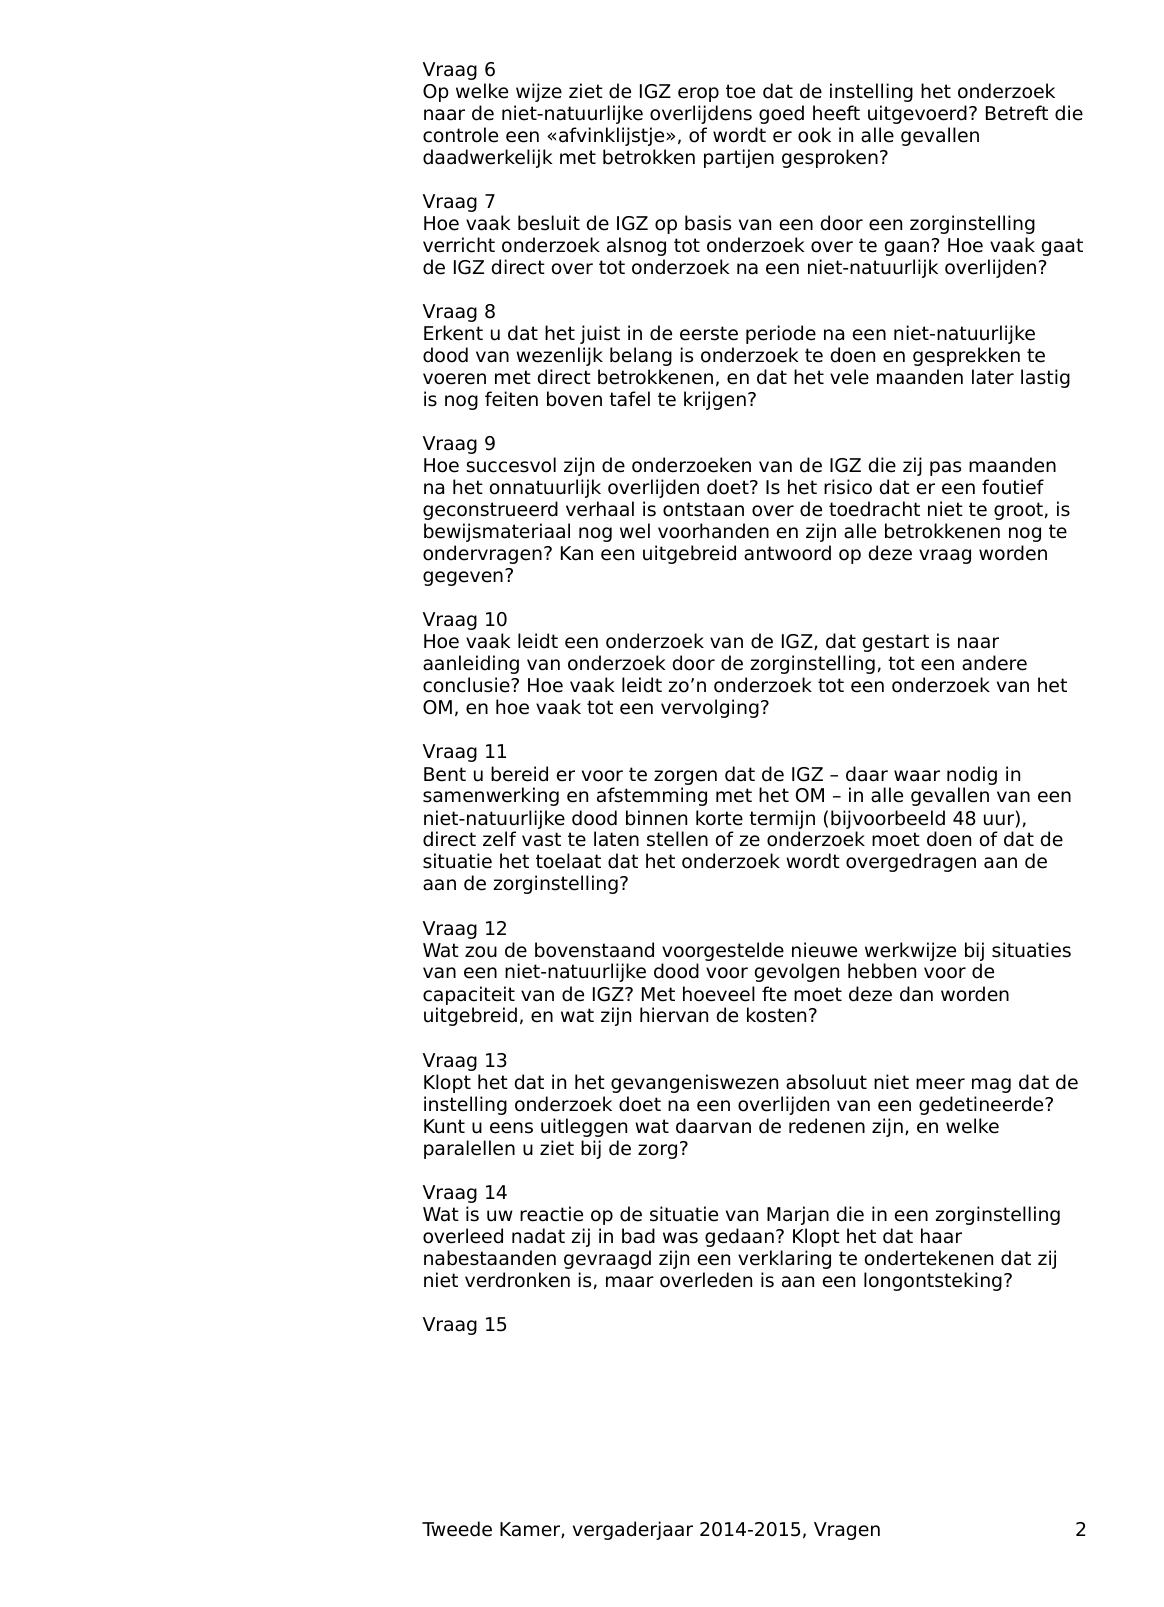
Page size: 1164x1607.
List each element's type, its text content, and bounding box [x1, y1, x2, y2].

text Vraag 11 [422, 741, 1087, 763]
text Vraag 6 [422, 59, 1087, 81]
text Vraag 7 [422, 191, 1087, 213]
text Hoe vaak besluit de IGZ op basis van een door een zorginstelling verricht onderzoek alsnog tot onderzoek over te gaan? Hoe vaak gaat de IGZ direct over tot onderzoek na een niet-natuurlijk overlijden? [422, 213, 1087, 279]
text Op welke wijze ziet de IGZ erop toe dat de instelling het onderzoek naar de niet-natuurlijke overlijdens goed heeft uitgevoerd? Betreft die controle een «afvinklijstje», of wordt er ook in alle gevallen daadwerkelijk met betrokken partijen gesproken? [422, 81, 1087, 169]
text Hoe succesvol zijn de onderzoeken van de IGZ die zij pas maanden na het onnatuurlijk overlijden doet? Is het risico dat er een foutief geconstrueerd verhaal is ontstaan over de toedracht niet te groot, is bewijsmateriaal nog wel voorhanden en zijn alle betrokkenen nog te ondervragen? Kan een uitgebreid antwoord op deze vraag worden gegeven? [422, 455, 1087, 587]
text Vraag 14 [422, 1182, 1087, 1204]
text Vraag 12 [422, 917, 1087, 939]
text Vraag 13 [422, 1049, 1087, 1072]
text Wat is uw reactie op de situatie van Marjan die in een zorginstelling overleed nadat zij in bad was gedaan? Klopt het dat haar nabestaanden gevraagd zijn een verklaring te ondertekenen dat zij niet verdronken is, maar overleden is aan een longontsteking? [422, 1204, 1087, 1292]
text Erkent u dat het juist in de eerste periode na een niet-natuurlijke dood van wezenlijk belang is onderzoek te doen en gesprekken te voeren met direct betrokkenen, en dat het vele maanden later lastig is nog feiten boven tafel te krijgen? [422, 323, 1087, 411]
text Vraag 15 [422, 1314, 1087, 1336]
text Vraag 9 [422, 433, 1087, 455]
text Klopt het dat in het gevangeniswezen absoluut niet meer mag dat de instelling onderzoek doet na een overlijden van een gedetineerde? Kunt u eens uitleggen wat daarvan de redenen zijn, en welke paralellen u ziet bij de zorg? [422, 1072, 1087, 1159]
text Vraag 8 [422, 301, 1087, 323]
text Wat zou de bovenstaand voorgestelde nieuwe werkwijze bij situaties van een niet-natuurlijke dood voor gevolgen hebben voor de capaciteit van de IGZ? Met hoeveel fte moet deze dan worden uitgebreid, en wat zijn hiervan de kosten? [422, 939, 1087, 1027]
text Vraag 10 [422, 609, 1087, 631]
text Hoe vaak leidt een onderzoek van de IGZ, dat gestart is naar aanleiding van onderzoek door de zorginstelling, tot een andere conclusie? Hoe vaak leidt zo’n onderzoek tot een onderzoek van het OM, en hoe vaak tot een vervolging? [422, 631, 1087, 719]
text Bent u bereid er voor te zorgen dat de IGZ – daar waar nodig in samenwerking en afstemming met het OM – in alle gevallen van een niet-natuurlijke dood binnen korte termijn (bijvoorbeeld 48 uur), direct zelf vast te laten stellen of ze onderzoek moet doen of dat de situatie het toelaat dat het onderzoek wordt overgedragen aan de aan de zorginstelling? [422, 763, 1087, 895]
